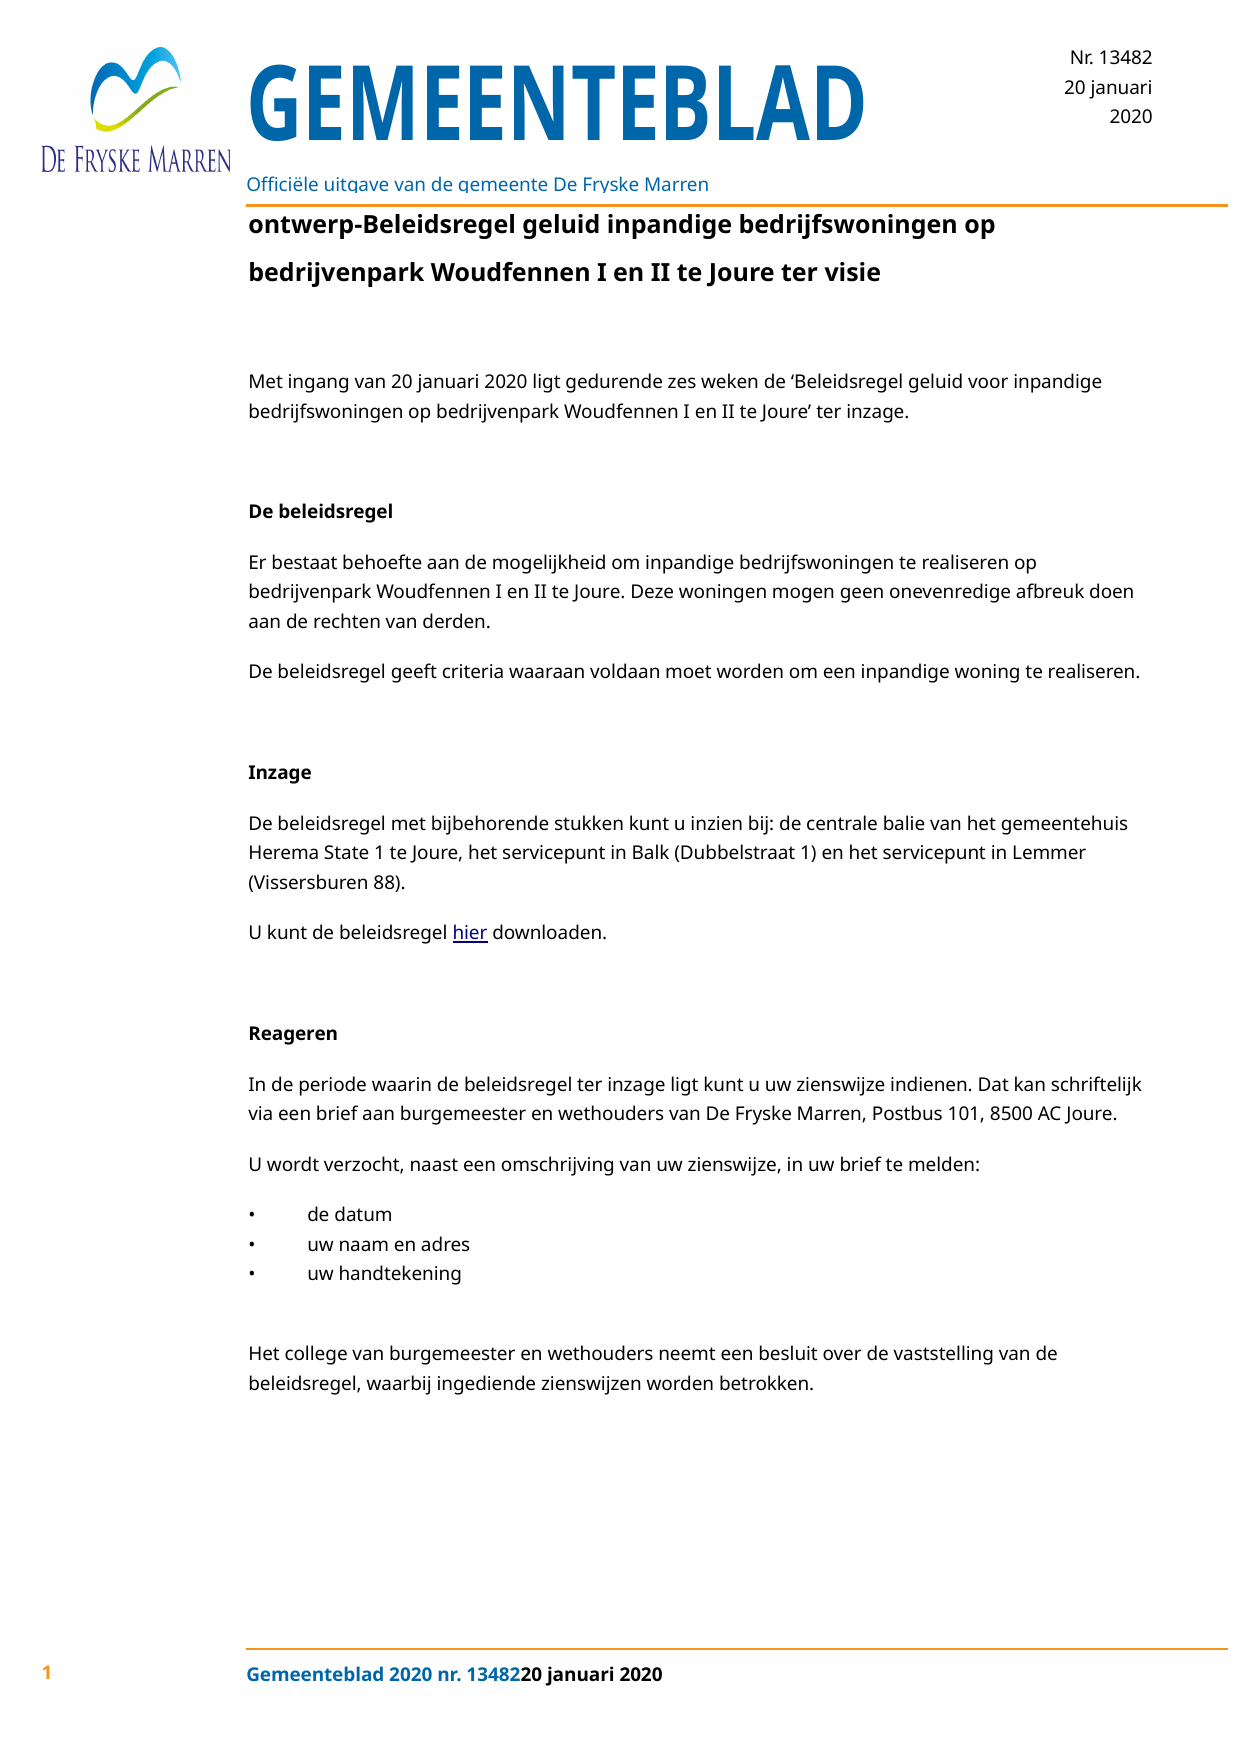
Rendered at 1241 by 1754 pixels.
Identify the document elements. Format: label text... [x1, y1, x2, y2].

text Reageren [248, 1020, 1152, 1046]
list de datum [248, 1201, 1152, 1227]
text U wordt verzocht, naast een omschrijving van uw zienswijze, in uw brief te melden: [248, 1151, 1152, 1177]
list uw naam en adres [248, 1231, 1152, 1257]
list uw handtekening [248, 1260, 1152, 1286]
text Het college van burgemeester en wethouders neemt een besluit over de vaststelling van de beleidsregel, waarbij ingediende zienswijzen worden betrokken. [248, 1340, 1152, 1396]
text De beleidsregel [248, 499, 1152, 524]
text De beleidsregel geeft criteria waaraan voldaan moet worden om een inpandige woning te realiseren. [248, 659, 1152, 684]
text Er bestaat behoefte aan de mogelijkheid om inpandige bedrijfswoningen te realiseren op bedrijvenpark Woudfennen I en II te Joure. Deze woningen mogen geen onevenredige afbreuk doen aan de rechten van derden. [248, 549, 1152, 634]
text Met ingang van 20 januari 2020 ligt gedurende zes weken de ‘Beleidsregel geluid voor inpandige bedrijfswoningen op bedrijvenpark Woudfennen I en II te Joure’ ter inzage. [248, 368, 1152, 424]
text Inzage [248, 759, 1152, 785]
text U kunt de beleidsregel hier downloaden. [248, 919, 1152, 945]
text De beleidsregel met bijbehorende stukken kunt u inzien bij: de centrale balie van het gemeentehuis Herema State 1 te Joure, het servicepunt in Balk (Dubbelstraat 1) en het servicepunt in Lemmer (Vissersburen 88). [248, 810, 1152, 895]
text ontwerp-Beleidsregel geluid inpandige bedrijfswoningen op bedrijvenpark Woudfennen I en II te Joure ter visie [248, 207, 1152, 288]
picture [41, 47, 231, 172]
text In de periode waarin de beleidsregel ter inzage ligt kunt u uw zienswijze indienen. Dat kan schriftelijk via een brief aan burgemeester en wethouders van De Fryske Marren, Postbus 101, 8500 AC Joure. [248, 1071, 1152, 1126]
